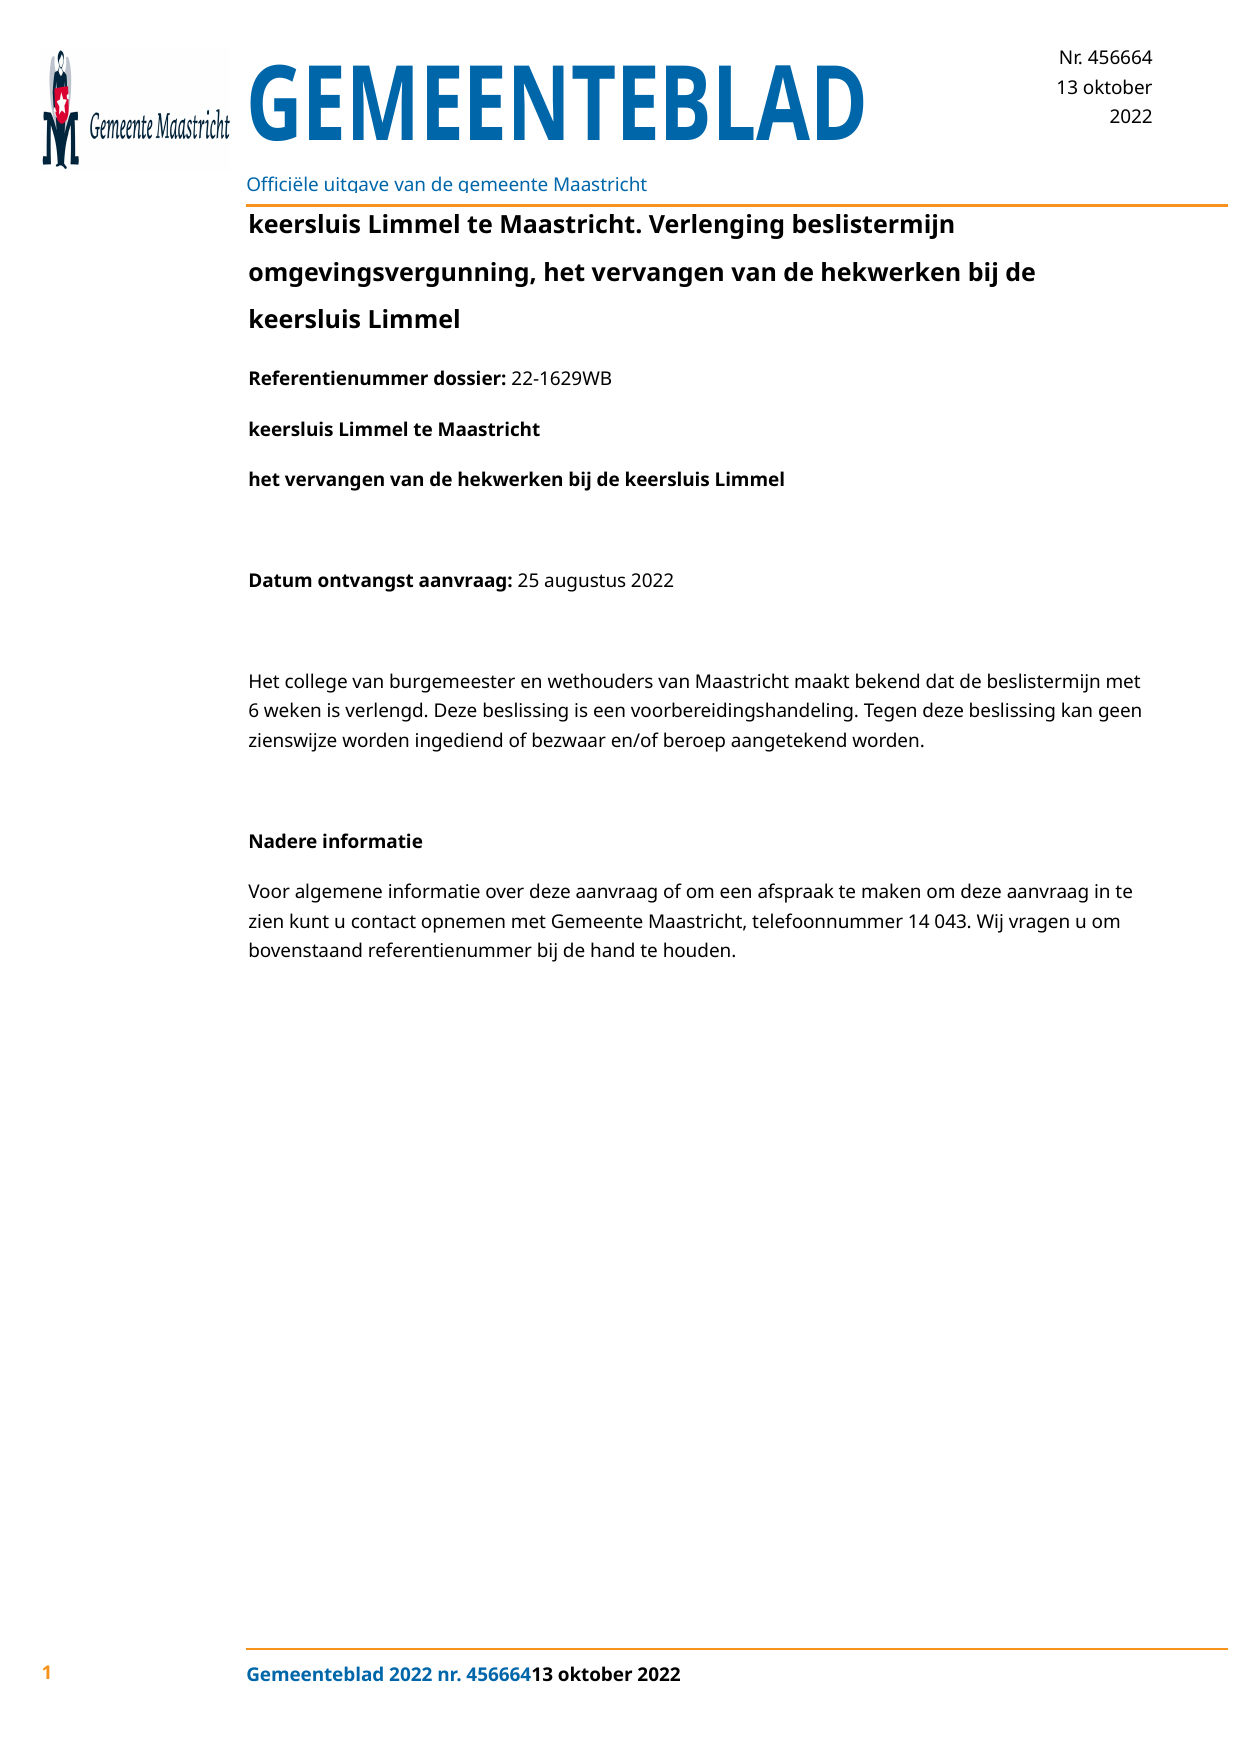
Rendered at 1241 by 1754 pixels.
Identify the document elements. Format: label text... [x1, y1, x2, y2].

text keersluis Limmel te Maastricht. Verlenging beslistermijn omgevingsvergunning, het vervangen van de hekwerken bij de keersluis Limmel [248, 207, 1152, 336]
text Datum ontvangst aanvraag: 25 augustus 2022 [248, 567, 1152, 593]
picture [41, 47, 231, 172]
text Referentienummer dossier: 22-1629WB [248, 366, 1152, 391]
text Voor algemene informatie over deze aanvraag of om een afspraak te maken om deze aanvraag in te zien kunt u contact opnemen met Gemeente Maastricht, telefoonnummer 14 043. Wij vragen u om bovenstaand referentienummer bij de hand te houden. [248, 878, 1152, 963]
text Nadere informatie [248, 828, 1152, 854]
text het vervangen van de hekwerken bij de keersluis Limmel [248, 466, 1152, 492]
text keersluis Limmel te Maastricht [248, 416, 1152, 442]
text Het college van burgemeester en wethouders van Maastricht maakt bekend dat de beslistermijn met 6 weken is verlengd. Deze beslissing is een voorbereidingshandeling. Tegen deze beslissing kan geen zienswijze worden ingediend of bezwaar en/of beroep aangetekend worden. [248, 668, 1152, 753]
